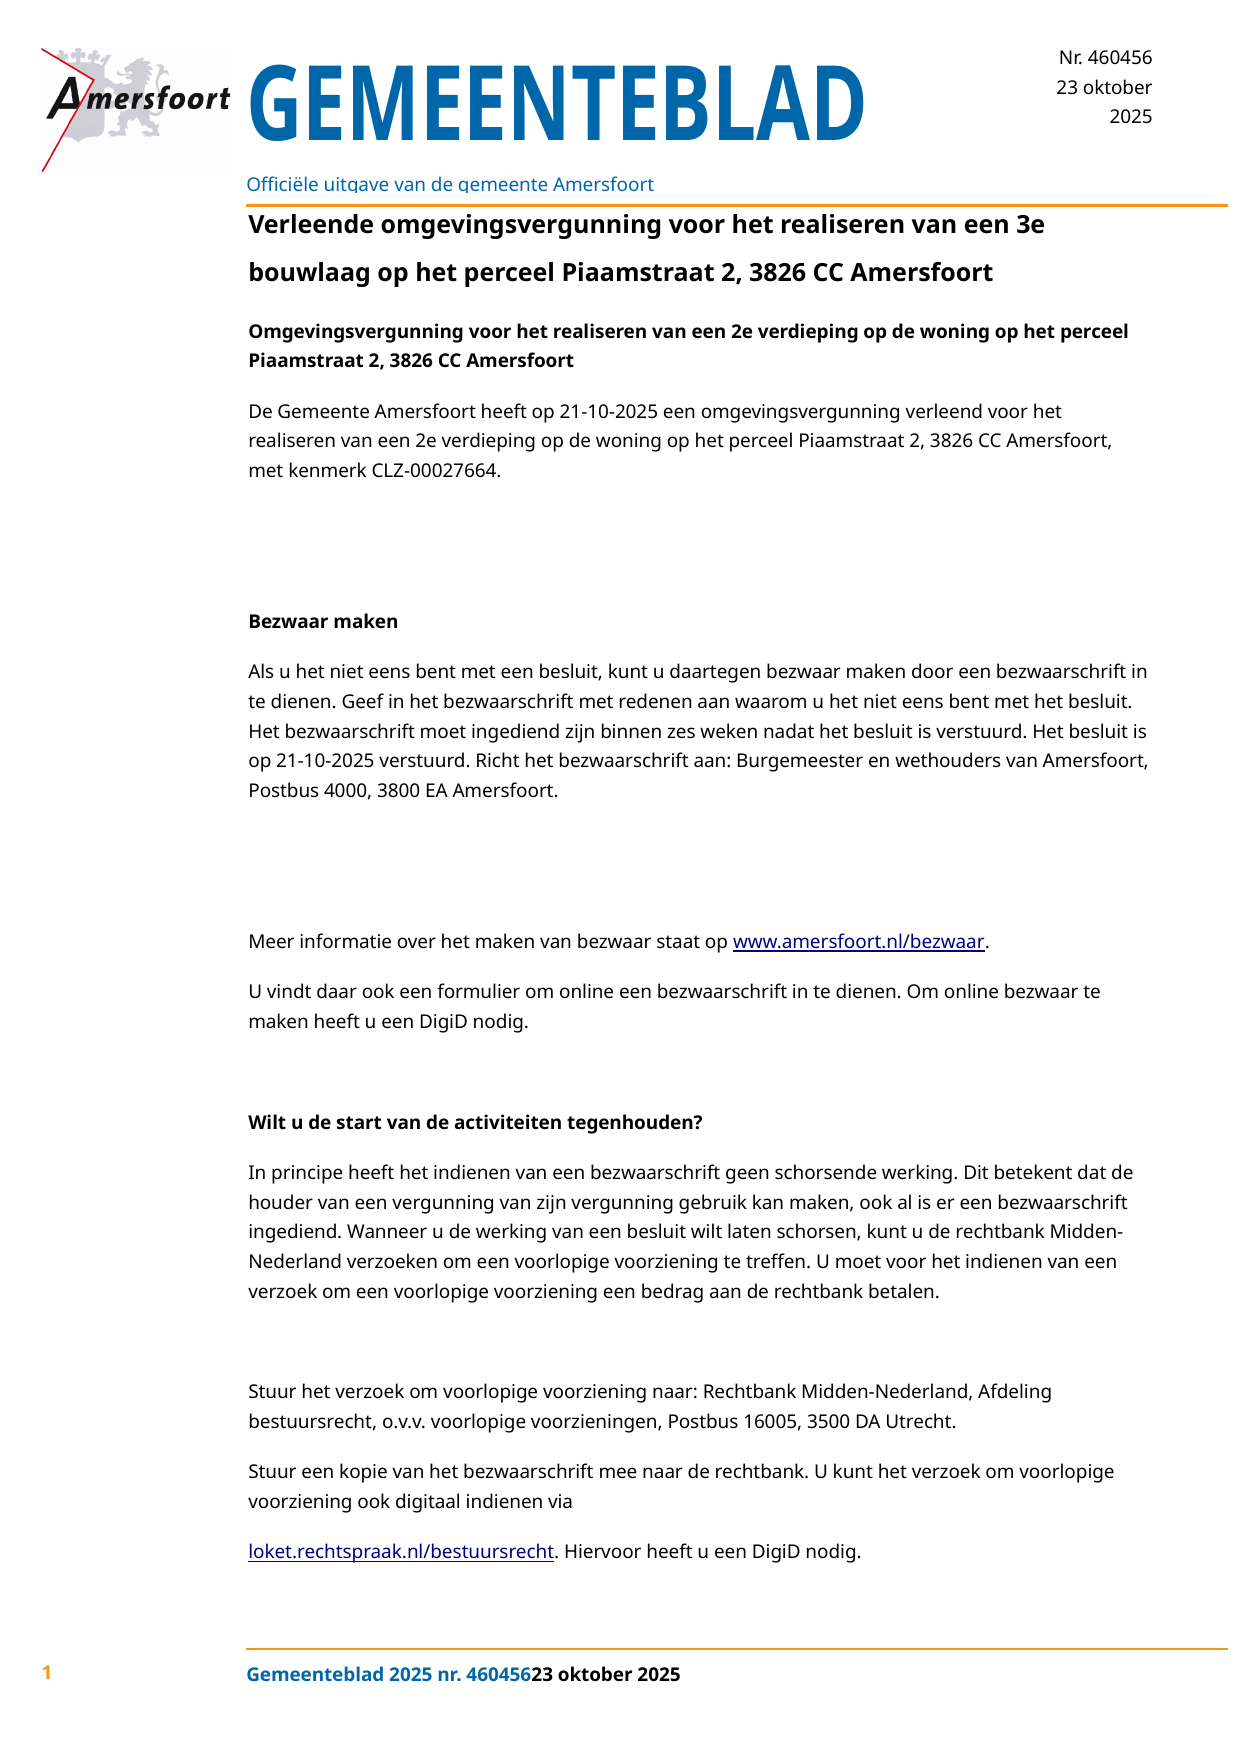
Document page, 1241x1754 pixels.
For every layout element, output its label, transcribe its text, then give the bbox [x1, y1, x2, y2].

text Verleende omgevingsvergunning voor het realiseren van een 3e bouwlaag op het perceel Piaamstraat 2, 3826 CC Amersfoort [248, 207, 1152, 288]
text Wilt u de start van de activiteiten tegenhouden? [248, 1109, 1152, 1135]
text Omgevingsvergunning voor het realiseren van een 2e verdieping op de woning op het perceel Piaamstraat 2, 3826 CC Amersfoort [248, 318, 1152, 373]
text Bezwaar maken [248, 608, 1152, 634]
text Meer informatie over het maken van bezwaar staat op www.amersfoort.nl/bezwaar. [248, 928, 1152, 954]
picture [41, 47, 231, 172]
text Stuur het verzoek om voorlopige voorziening naar: Rechtbank Midden-Nederland, Afdeling bestuursrecht, o.v.v. voorlopige voorzieningen, Postbus 16005, 3500 DA Utrecht. [248, 1379, 1152, 1434]
text loket.rechtspraak.nl/bestuursrecht. Hiervoor heeft u een DigiD nodig. [248, 1539, 1152, 1564]
text De Gemeente Amersfoort heeft op 21-10-2025 een omgevingsvergunning verleend voor het realiseren van een 2e verdieping op de woning op het perceel Piaamstraat 2, 3826 CC Amersfoort, met kenmerk CLZ-00027664. [248, 398, 1152, 483]
text U vindt daar ook een formulier om online een bezwaarschrift in te dienen. Om online bezwaar te maken heeft u een DigiD nodig. [248, 979, 1152, 1034]
text Stuur een kopie van het bezwaarschrift mee naar de rechtbank. U kunt het verzoek om voorlopige voorziening ook digitaal indienen via [248, 1459, 1152, 1514]
text Als u het niet eens bent met een besluit, kunt u daartegen bezwaar maken door een bezwaarschrift in te dienen. Geef in het bezwaarschrift met redenen aan waarom u het niet eens bent met het besluit. Het bezwaarschrift moet ingediend zijn binnen zes weken nadat het besluit is verstuurd. Het besluit is op 21-10-2025 verstuurd. Richt het bezwaarschrift aan: Burgemeester en wethouders van Amersfoort, Postbus 4000, 3800 EA Amersfoort. [248, 659, 1152, 803]
text In principe heeft het indienen van een bezwaarschrift geen schorsende werking. Dit betekent dat de houder van een vergunning van zijn vergunning gebruik kan maken, ook al is er een bezwaarschrift ingediend. Wanneer u de werking van een besluit wilt laten schorsen, kunt u de rechtbank Midden-Nederland verzoeken om een voorlopige voorziening te treffen. U moet voor het indienen van een verzoek om een voorlopige voorziening een bedrag aan de rechtbank betalen. [248, 1159, 1152, 1304]
